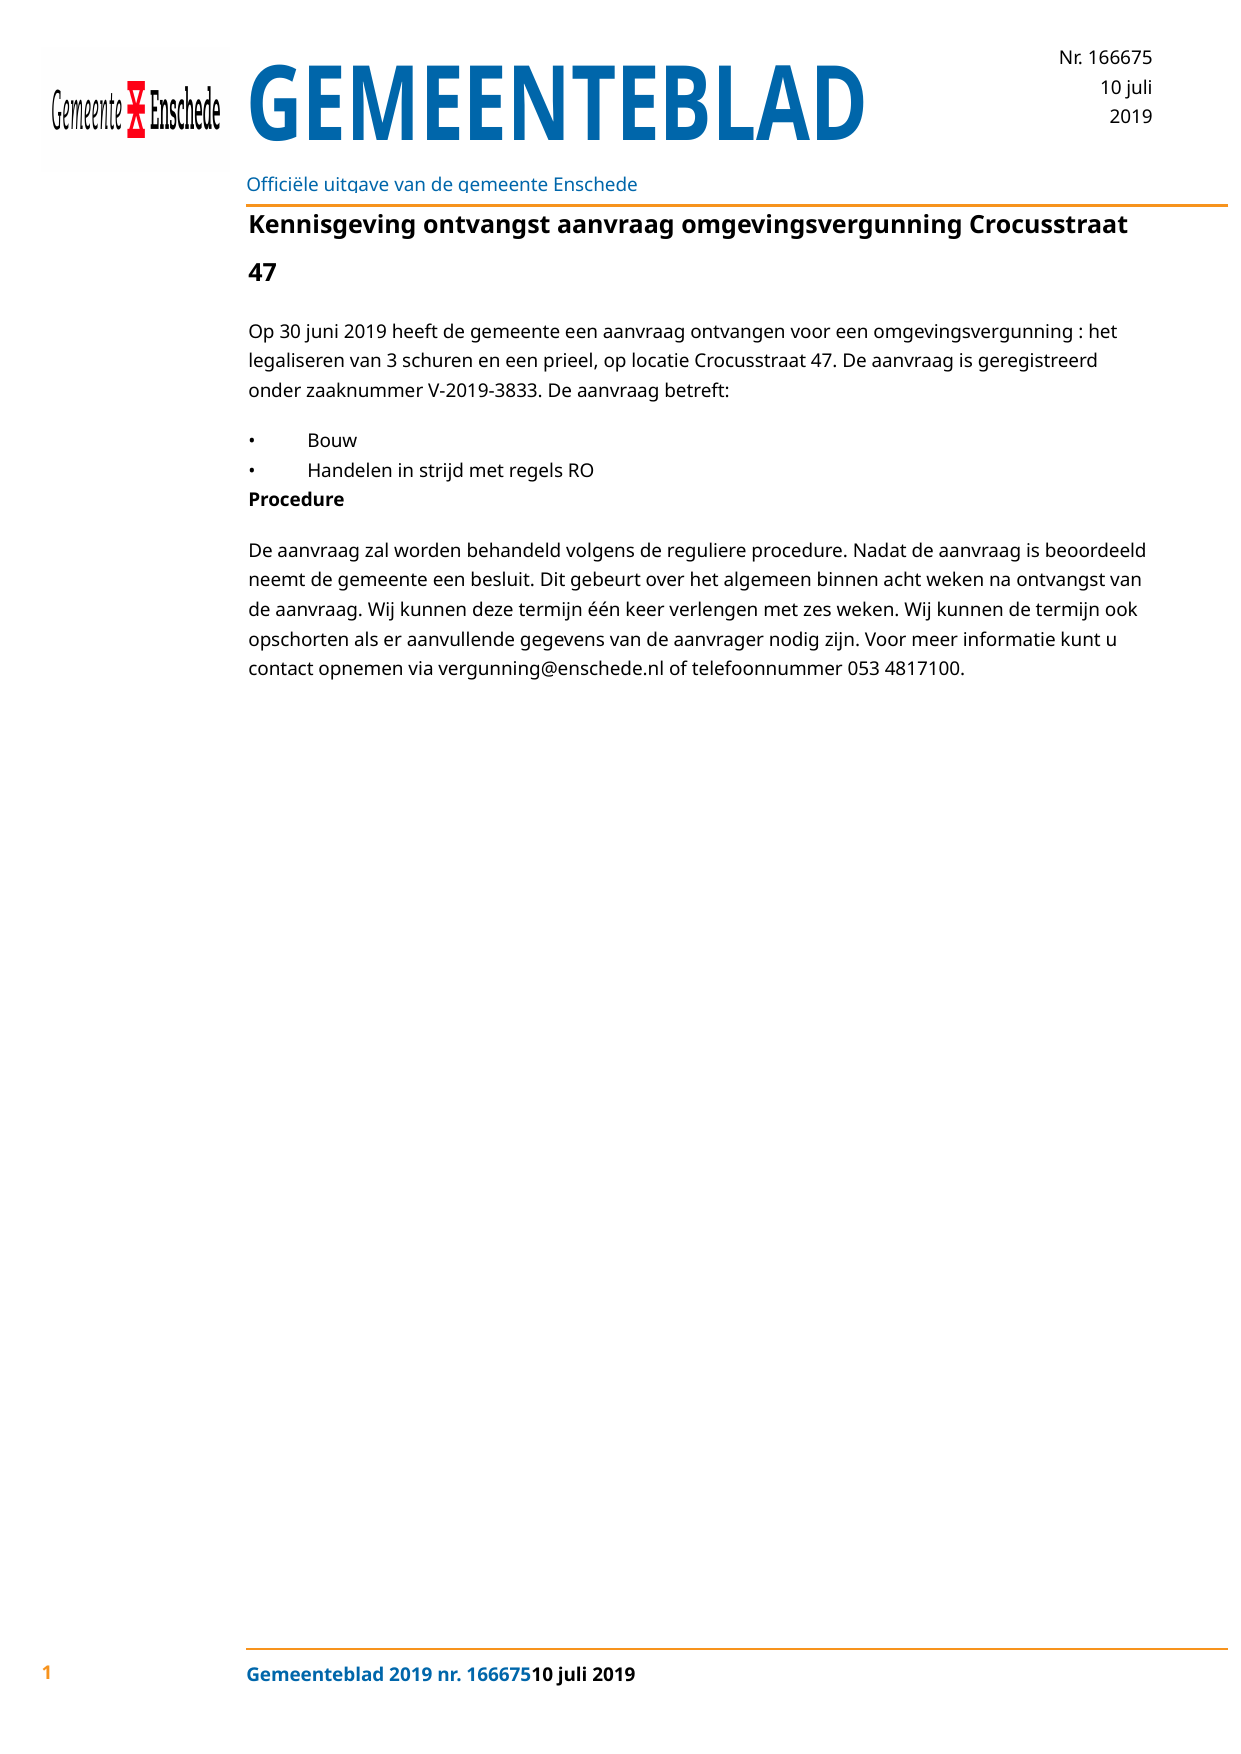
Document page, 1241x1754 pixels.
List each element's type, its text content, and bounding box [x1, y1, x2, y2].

text Kennisgeving ontvangst aanvraag omgevingsvergunning Crocusstraat 47 [248, 207, 1152, 288]
text De aanvraag zal worden behandeld volgens de reguliere procedure. Nadat de aanvraag is beoordeeld neemt de gemeente een besluit. Dit gebeurt over het algemeen binnen acht weken na ontvangst van de aanvraag. Wij kunnen deze termijn één keer verlengen met zes weken. Wij kunnen de termijn ook opschorten als er aanvullende gegevens van de aanvrager nodig zijn. Voor meer informatie kunt u contact opnemen via vergunning@enschede.nl of telefoonnummer 053 4817100. [248, 537, 1152, 681]
picture [41, 47, 231, 172]
text Procedure [248, 487, 1152, 512]
list Handelen in strijd met regels RO [248, 457, 1152, 483]
text Op 30 juni 2019 heeft de gemeente een aanvraag ontvangen voor een omgevingsvergunning : het legaliseren van 3 schuren en een prieel, op locatie Crocusstraat 47. De aanvraag is geregistreerd onder zaaknummer V-2019-3833. De aanvraag betreft: [248, 318, 1152, 403]
list Bouw [248, 427, 1152, 453]
